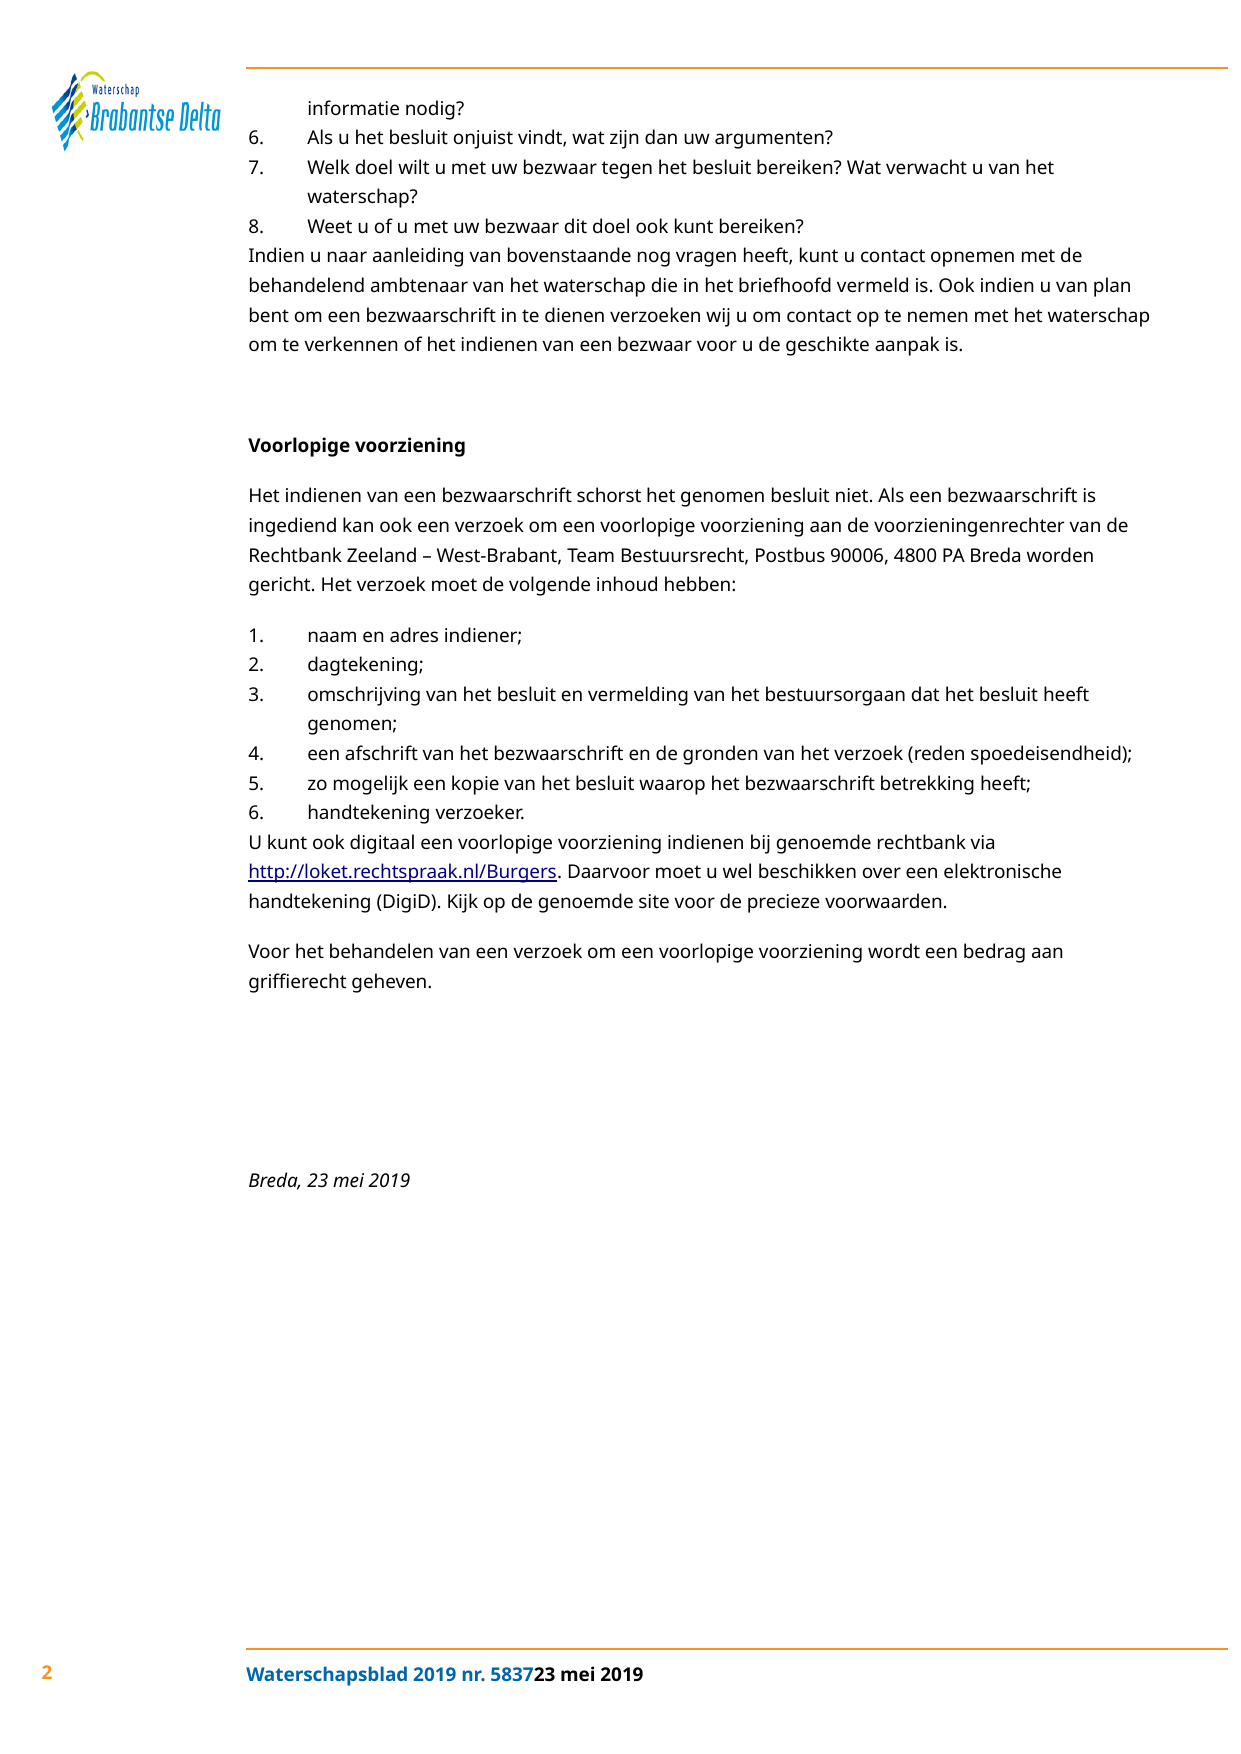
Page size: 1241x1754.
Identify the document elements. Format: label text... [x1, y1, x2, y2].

text Indien u naar aanleiding van bovenstaande nog vragen heeft, kunt u contact opnemen met de behandelend ambtenaar van het waterschap die in het briefhoofd vermeld is. Ook indien u van plan bent om een bezwaarschrift in te dienen verzoeken wij u om contact op te nemen met het waterschap om te verkennen of het indienen van een bezwaar voor u de geschikte aanpak is. [248, 243, 1152, 357]
list omschrijving van het besluit en vermelding van het bestuursorgaan dat het besluit heeft genomen; [248, 681, 1152, 736]
list Welk doel wilt u met uw bezwaar tegen het besluit bereiken? Wat verwacht u van het waterschap? [248, 154, 1152, 209]
list Weet u of u met uw bezwaar dit doel ook kunt bereiken? [248, 213, 1152, 239]
list naam en adres indiener; [248, 622, 1152, 648]
list een afschrift van het bezwaarschrift en de gronden van het verzoek (reden spoedeisendheid); [248, 740, 1152, 766]
list zo mogelijk een kopie van het besluit waarop het bezwaarschrift betrekking heeft; [248, 770, 1152, 796]
text Breda, 23 mei 2019 [248, 1167, 1152, 1193]
text Voor het behandelen van een verzoek om een voorlopige voorziening wordt een bedrag aan griffierecht geheven. [248, 938, 1152, 994]
list Als u het besluit onjuist vindt, wat zijn dan uw argumenten? [248, 124, 1152, 150]
text Het indienen van een bezwaarschrift schorst het genomen besluit niet. Als een bezwaarschrift is ingediend kan ook een verzoek om een voorlopige voorziening aan de voorzieningenrechter van de Rechtbank Zeeland – West-Brabant, Team Bestuursrecht, Postbus 90006, 4800 PA Breda worden gericht. Het verzoek moet de volgende inhoud hebben: [248, 483, 1152, 597]
text Voorlopige voorziening [248, 432, 1152, 458]
text U kunt ook digitaal een voorlopige voorziening indienen bij genoemde rechtbank via http://loket.rechtspraak.nl/Burgers. Daarvoor moet u wel beschikken over een elektronische handtekening (DigiD). Kijk op de genoemde site voor de precieze voorwaarden. [248, 829, 1152, 914]
list handtekening verzoeker. [248, 799, 1152, 825]
list dagtekening; [248, 651, 1152, 677]
list informatie nodig? [248, 95, 1152, 121]
picture [41, 47, 231, 172]
